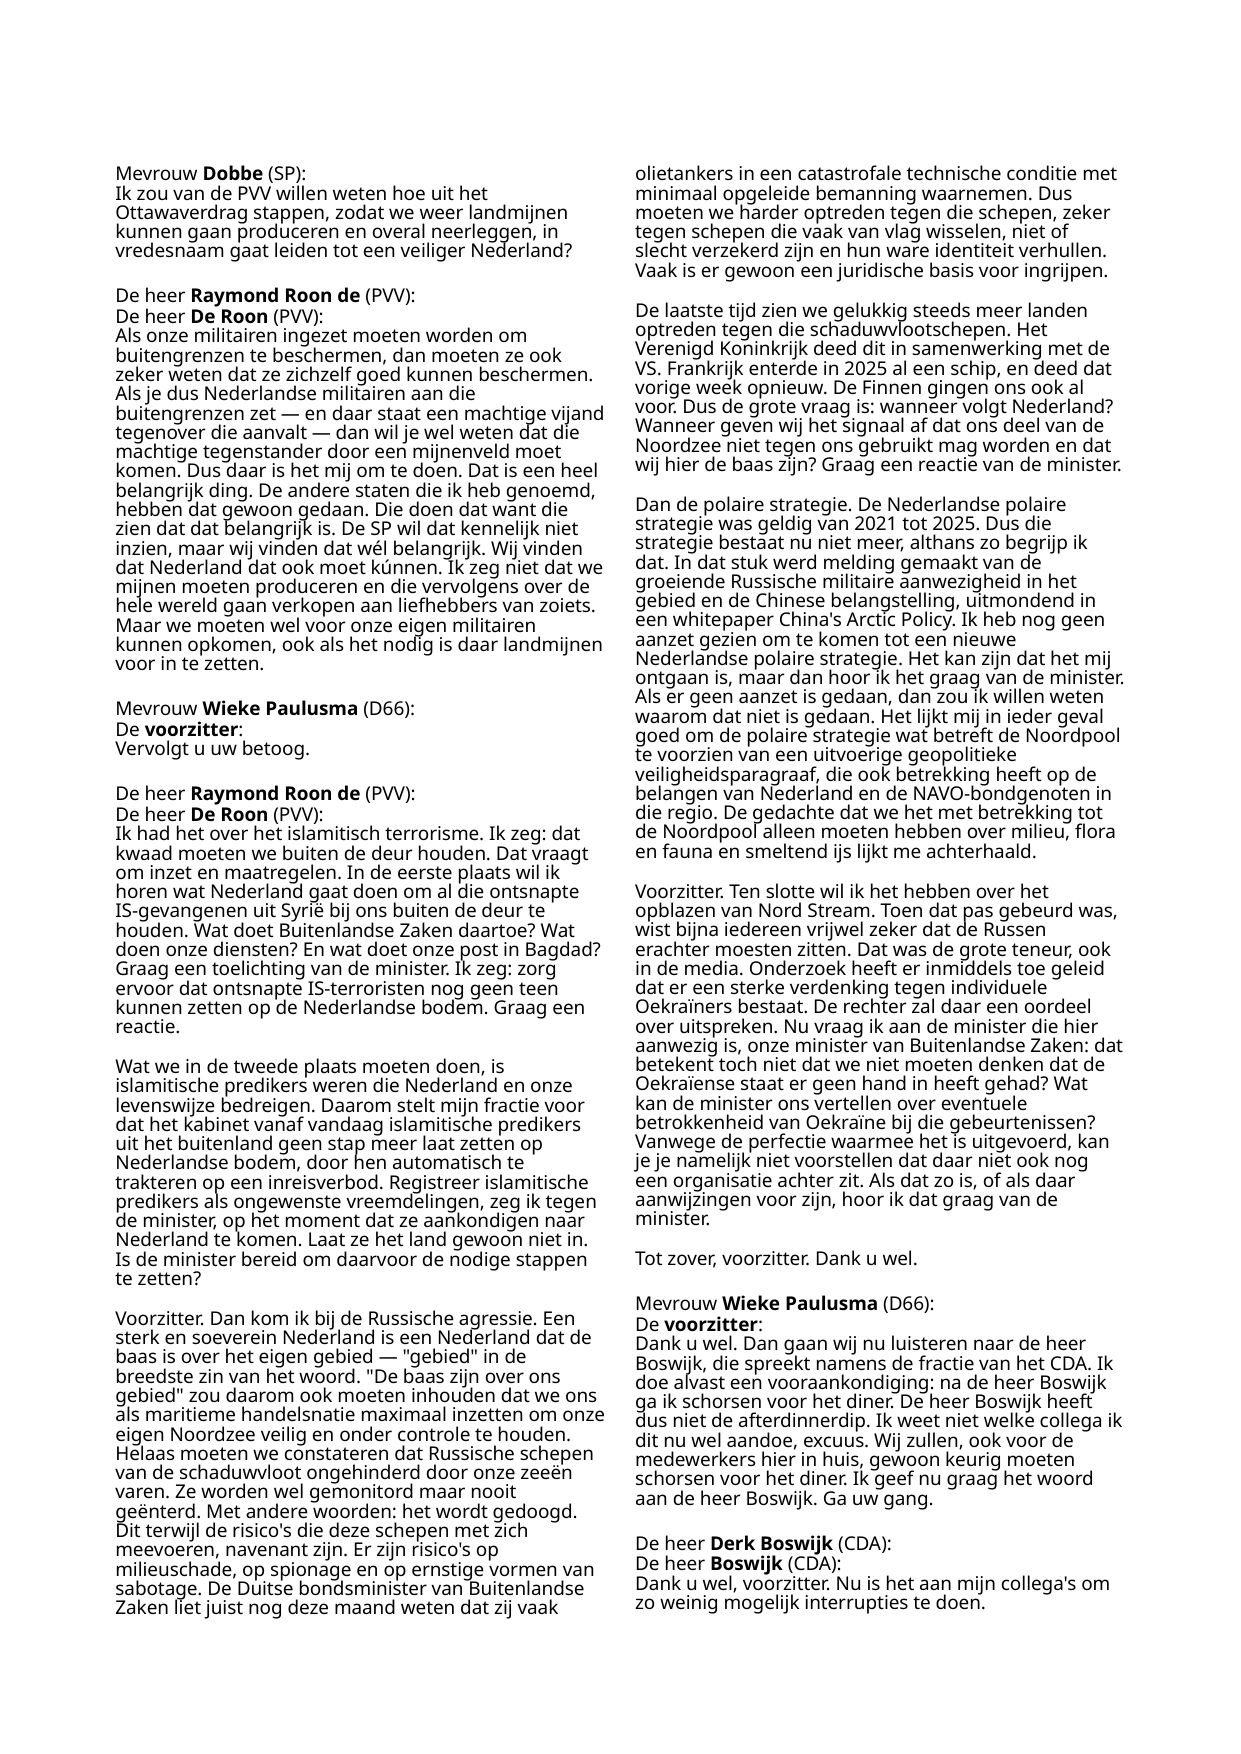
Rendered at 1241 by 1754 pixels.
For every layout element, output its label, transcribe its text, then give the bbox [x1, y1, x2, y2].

text De heer Raymond Roon de (PVV): [115, 282, 605, 308]
text Dank u wel. Dan gaan wij nu luisteren naar de heer Boswijk, die spreekt namens de fractie van het CDA. Ik doe alvast een vooraankondiging: na de heer Boswijk ga ik schorsen voor het diner. De heer Boswijk heeft dus niet de afterdinnerdip. Ik weet niet welke collega ik dit nu wel aandoe, excuus. Wij zullen, ook voor de medewerkers hier in huis, gewoon keurig moeten schorsen voor het diner. Ik geef nu graag het woord aan de heer Boswijk. Ga uw gang. [635, 1335, 1125, 1509]
text De heer Derk Boswijk (CDA): [635, 1530, 1125, 1555]
text Mevrouw Wieke Paulusma (D66): [115, 695, 605, 721]
text Mevrouw Dobbe (SP): [115, 165, 605, 184]
text De heer De Roon (PVV): [115, 308, 605, 327]
text Ik zou van de PVV willen weten hoe uit het Ottawaverdrag stappen, zodat we weer landmijnen kunnen gaan produceren en overal neerleggen, in vredesnaam gaat leiden tot een veiliger Nederland? [115, 184, 605, 262]
text De laatste tijd zien we gelukkig steeds meer landen optreden tegen die schaduwvlootschepen. Het Verenigd Koninkrijk deed dit in samenwerking met de VS. Frankrijk enterde in 2025 al een schip, en deed dat vorige week opnieuw. De Finnen gingen ons ook al voor. Dus de grote vraag is: wanneer volgt Nederland? Wanneer geven wij het signaal af dat ons deel van de Noordzee niet tegen ons gebruikt mag worden en dat wij hier de baas zijn? Graag een reactie van de minister. [635, 302, 1125, 475]
text Tot zover, voorzitter. Dank u wel. [635, 1250, 1125, 1269]
text De heer Boswijk (CDA): [635, 1555, 1125, 1575]
text Mevrouw Wieke Paulusma (D66): [635, 1290, 1125, 1316]
text Ik had het over het islamitisch terrorisme. Ik zeg: dat kwaad moeten we buiten de deur houden. Dat vraagt om inzet en maatregelen. In de eerste plaats wil ik horen wat Nederland gaat doen om al die ontsnapte IS-gevangenen uit Syrië bij ons buiten de deur te houden. Wat doet Buitenlandse Zaken daartoe? Wat doen onze diensten? En wat doet onze post in Bagdad? Graag een toelichting van de minister. Ik zeg: zorg ervoor dat ontsnapte IS-terroristen nog geen teen kunnen zetten op de Nederlandse bodem. Graag een reactie. [115, 825, 605, 1037]
text Als onze militairen ingezet moeten worden om buitengrenzen te beschermen, dan moeten ze ook zeker weten dat ze zichzelf goed kunnen beschermen. Als je dus Nederlandse militairen aan die buitengrenzen zet — en daar staat een machtige vijand tegenover die aanvalt — dan wil je wel weten dat die machtige tegenstander door een mijnenveld moet komen. Dus daar is het mij om te doen. Dat is een heel belangrijk ding. De andere staten die ik heb genoemd, hebben dat gewoon gedaan. Die doen dat want die zien dat dat belangrijk is. De SP wil dat kennelijk niet inzien, maar wij vinden dat wél belangrijk. Wij vinden dat Nederland dat ook moet kúnnen. Ik zeg niet dat we mijnen moeten produceren en die vervolgens over de hele wereld gaan verkopen aan liefhebbers van zoiets. Maar we moeten wel voor onze eigen militairen kunnen opkomen, ook als het nodig is daar landmijnen voor in te zetten. [115, 327, 605, 674]
text Wat we in de tweede plaats moeten doen, is islamitische predikers weren die Nederland en onze levenswijze bedreigen. Daarom stelt mijn fractie voor dat het kabinet vanaf vandaag islamitische predikers uit het buitenland geen stap meer laat zetten op Nederlandse bodem, door hen automatisch te trakteren op een inreisverbod. Registreer islamitische predikers als ongewenste vreemdelingen, zeg ik tegen de minister, op het moment dat ze aankondigen naar Nederland te komen. Laat ze het land gewoon niet in. Is de minister bereid om daarvoor de nodige stappen te zetten? [115, 1058, 605, 1289]
text De heer De Roon (PVV): [115, 806, 605, 825]
text De voorzitter: [115, 721, 605, 740]
text De heer Raymond Roon de (PVV): [115, 780, 605, 806]
text Voorzitter. Dan kom ik bij de Russische agressie. Een sterk en soeverein Nederland is een Nederland dat de baas is over het eigen gebied — "gebied" in de breedste zin van het woord. "De baas zijn over ons gebied" zou daarom ook moeten inhouden dat we ons als maritieme handelsnatie maximaal inzetten om onze eigen Noordzee veilig en onder controle te houden. Helaas moeten we constateren dat Russische schepen van de schaduwvloot ongehinderd door onze zeeën varen. Ze worden wel gemonitord maar nooit geënterd. Met andere woorden: het wordt gedoogd. Dit terwijl de risico's die deze schepen met zich meevoeren, navenant zijn. Er zijn risico's op milieuschade, op spionage en op ernstige vormen van sabotage. De Duitse bondsminister van Buitenlandse Zaken liet juist nog deze maand weten dat zij vaak [115, 1310, 605, 1618]
text Vervolgt u uw betoog. [115, 740, 605, 759]
text Dank u wel, voorzitter. Nu is het aan mijn collega's om zo weinig mogelijk interrupties te doen. [635, 1575, 1125, 1613]
text Dan de polaire strategie. De Nederlandse polaire strategie was geldig van 2021 tot 2025. Dus die strategie bestaat nu niet meer, althans zo begrijp ik dat. In dat stuk werd melding gemaakt van de groeiende Russische militaire aanwezigheid in het gebied en de Chinese belangstelling, uitmondend in een whitepaper China's Arctic Policy. Ik heb nog geen aanzet gezien om te komen tot een nieuwe Nederlandse polaire strategie. Het kan zijn dat het mij ontgaan is, maar dan hoor ik het graag van de minister. Als er geen aanzet is gedaan, dan zou ik willen weten waarom dat niet is gedaan. Het lijkt mij in ieder geval goed om de polaire strategie wat betreft de Noordpool te voorzien van een uitvoerige geopolitieke veiligheidsparagraaf, die ook betrekking heeft op de belangen van Nederland en de NAVO-bondgenoten in die regio. De gedachte dat we het met betrekking tot de Noordpool alleen moeten hebben over milieu, flora en fauna en smeltend ijs lijkt me achterhaald. [635, 496, 1125, 862]
text Voorzitter. Ten slotte wil ik het hebben over het opblazen van Nord Stream. Toen dat pas gebeurd was, wist bijna iedereen vrijwel zeker dat de Russen erachter moesten zitten. Dat was de grote teneur, ook in de media. Onderzoek heeft er inmiddels toe geleid dat er een sterke verdenking tegen individuele Oekraïners bestaat. De rechter zal daar een oordeel over uitspreken. Nu vraag ik aan de minister die hier aanwezig is, onze minister van Buitenlandse Zaken: dat betekent toch niet dat we niet moeten denken dat de Oekraïense staat er geen hand in heeft gehad? Wat kan de minister ons vertellen over eventuele betrokkenheid van Oekraïne bij die gebeurtenissen? Vanwege de perfectie waarmee het is uitgevoerd, kan je je namelijk niet voorstellen dat daar niet ook nog een organisatie achter zit. Als dat zo is, of als daar aanwijzingen voor zijn, hoor ik dat graag van de minister. [635, 883, 1125, 1229]
text De voorzitter: [635, 1316, 1125, 1335]
text olietankers in een catastrofale technische conditie met minimaal opgeleide bemanning waarnemen. Dus moeten we harder optreden tegen die schepen, zeker tegen schepen die vaak van vlag wisselen, niet of slecht verzekerd zijn en hun ware identiteit verhullen. Vaak is er gewoon een juridische basis voor ingrijpen. [635, 165, 1125, 281]
